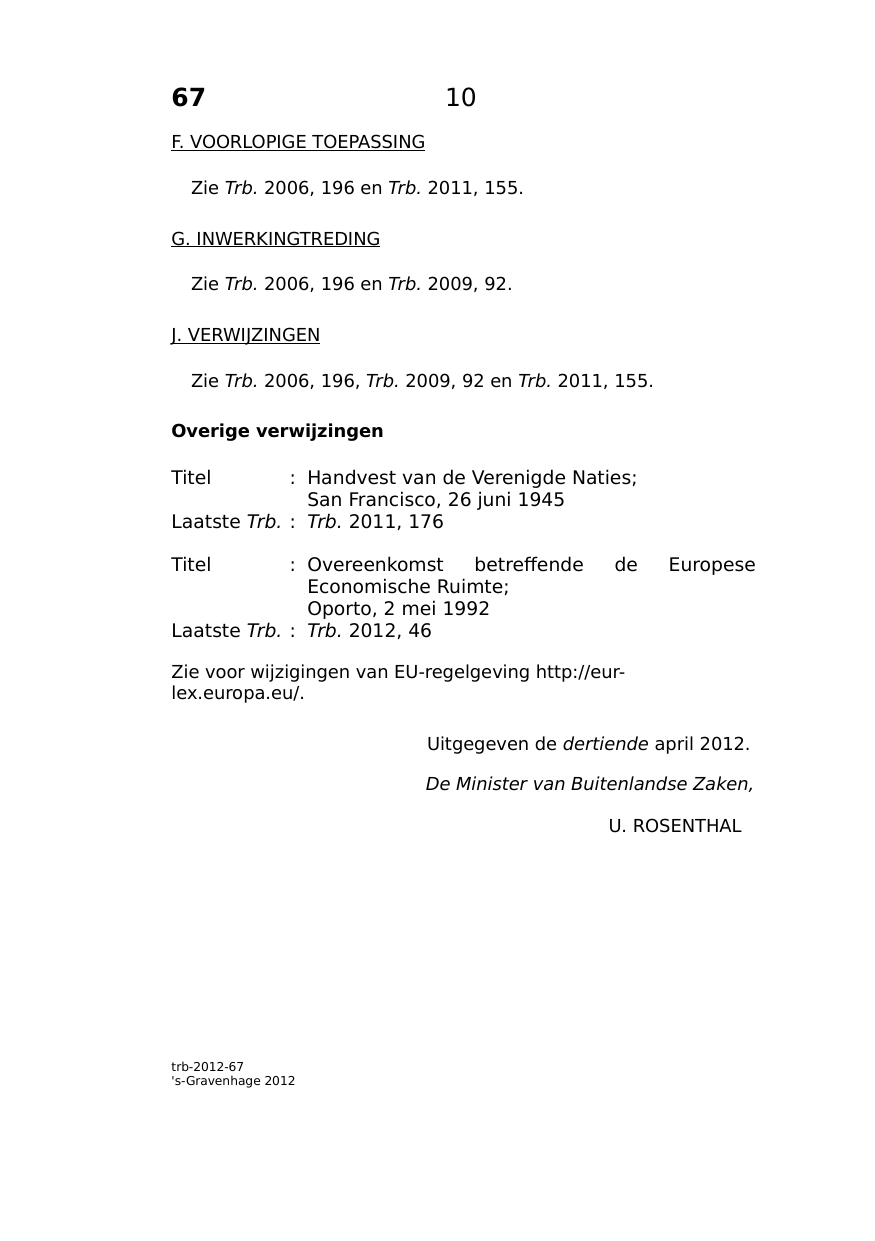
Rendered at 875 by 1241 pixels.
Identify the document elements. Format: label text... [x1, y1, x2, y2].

table_header Titel [171, 467, 289, 511]
table_cell Laatste Trb. [171, 511, 289, 533]
table_header Handvest van de Verenigde Naties; San Francisco, 26 juni 1945 [307, 467, 756, 511]
text trb-2012-67 [171, 1060, 405, 1074]
text Zie Trb. 2006, 196 en Trb. 2009, 92. [171, 274, 756, 295]
table_cell [289, 533, 307, 554]
subtitle Overige verwijzingen [171, 421, 756, 442]
table_cell Overeenkomst betreffende de Europese Economische Ruimte; Oporto, 2 mei 1992 [307, 555, 756, 620]
table_cell Trb. 2012, 46 [307, 620, 756, 642]
text Zie Trb. 2006, 196 en Trb. 2011, 155. [171, 178, 756, 198]
subtitle F. VOORLOPIGE TOEPASSING [171, 132, 756, 153]
text Zie voor wijzigingen van EU-regelgeving http://eur-lex.europa.eu/. [171, 662, 756, 703]
table_header : [289, 467, 307, 511]
text Uitgegeven de dertiende april 2012. [171, 733, 756, 754]
table_cell : [289, 620, 307, 642]
text De Minister van Buitenlandse Zaken, U. ROSENTHAL [171, 774, 756, 836]
table_cell [171, 533, 289, 554]
subtitle J. VERWIJZINGEN [171, 325, 756, 346]
subtitle G. INWERKINGTREDING [171, 228, 756, 249]
table_cell Trb. 2011, 176 [307, 511, 756, 533]
text Zie Trb. 2006, 196, Trb. 2009, 92 en Trb. 2011, 155. [171, 371, 756, 391]
table_cell [307, 533, 756, 554]
table_cell : [289, 511, 307, 533]
table_cell Titel [171, 555, 289, 620]
table_cell Laatste Trb. [171, 620, 289, 642]
text 's-Gravenhage 2012 [171, 1074, 405, 1088]
table_cell : [289, 555, 307, 620]
